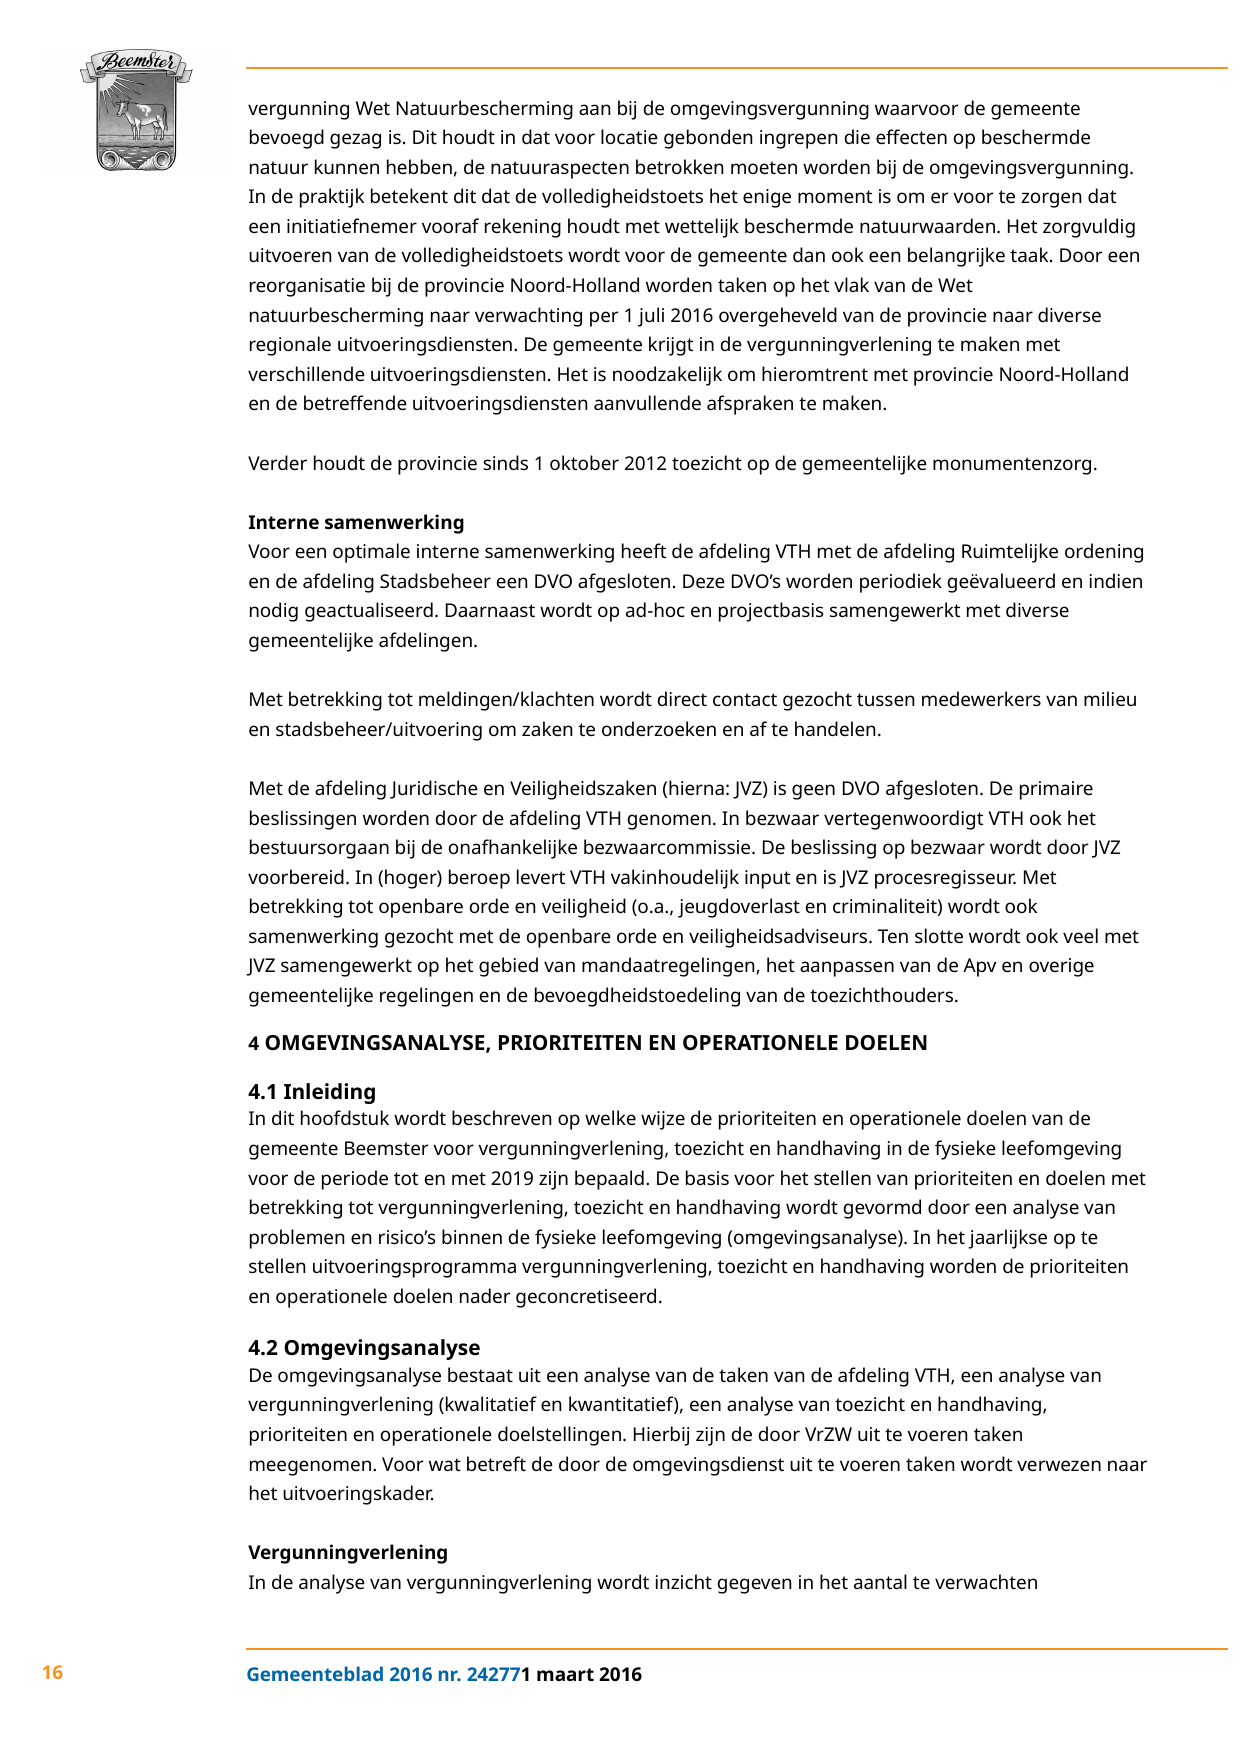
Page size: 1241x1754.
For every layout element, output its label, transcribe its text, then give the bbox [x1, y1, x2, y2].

text Voor een optimale interne samenwerking heeft de afdeling VTH met de afdeling Ruimtelijke ordening en de afdeling Stadsbeheer een DVO afgesloten. Deze DVO’s worden periodiek geëvalueerd en indien nodig geactualiseerd. Daarnaast wordt op ad-hoc en projectbasis samengewerkt met diverse gemeentelijke afdelingen. [248, 538, 1152, 653]
text In de analyse van vergunningverlening wordt inzicht gegeven in het aantal te verwachten [248, 1569, 1152, 1595]
text vergunning Wet Natuurbescherming aan bij de omgevingsvergunning waarvoor de gemeente bevoegd gezag is. Dit houdt in dat voor locatie gebonden ingrepen die effecten op beschermde natuur kunnen hebben, de natuuraspecten betrokken moeten worden bij de omgevingsvergunning. In de praktijk betekent dit dat de volledigheidstoets het enige moment is om er voor te zorgen dat een initiatiefnemer vooraf rekening houdt met wettelijk beschermde natuurwaarden. Het zorgvuldig uitvoeren van de volledigheidstoets wordt voor de gemeente dan ook een belangrijke taak. Door een reorganisatie bij de provincie Noord-Holland worden taken op het vlak van de Wet natuurbescherming naar verwachting per 1 juli 2016 overgeheveld van de provincie naar diverse regionale uitvoeringsdiensten. De gemeente krijgt in de vergunningverlening te maken met verschillende uitvoeringsdiensten. Het is noodzakelijk om hieromtrent met provincie Noord-Holland en de betreffende uitvoeringsdiensten aanvullende afspraken te maken. [248, 95, 1152, 416]
text Met betrekking tot meldingen/klachten wordt direct contact gezocht tussen medewerkers van milieu en stadsbeheer/uitvoering om zaken te onderzoeken en af te handelen. [248, 686, 1152, 742]
text Verder houdt de provincie sinds 1 oktober 2012 toezicht op de gemeentelijke monumentenzorg. [248, 450, 1152, 476]
text 4.1 Inleiding [248, 1077, 1152, 1106]
picture [41, 47, 231, 172]
text In dit hoofdstuk wordt beschreven op welke wijze de prioriteiten en operationele doelen van de gemeente Beemster voor vergunningverlening, toezicht en handhaving in de fysieke leefomgeving voor de periode tot en met 2019 zijn bepaald. De basis voor het stellen van prioriteiten en doelen met betrekking tot vergunningverlening, toezicht en handhaving wordt gevormd door een analyse van problemen en risico’s binnen de fysieke leefomgeving (omgevingsanalyse). In het jaarlijkse op te stellen uitvoeringsprogramma vergunningverlening, toezicht en handhaving worden de prioriteiten en operationele doelen nader geconcretiseerd. [248, 1106, 1152, 1309]
text De omgevingsanalyse bestaat uit een analyse van de taken van de afdeling VTH, een analyse van vergunningverlening (kwalitatief en kwantitatief), een analyse van toezicht en handhaving, prioriteiten en operationele doelstellingen. Hierbij zijn de door VrZW uit te voeren taken meegenomen. Voor wat betreft de door de omgevingsdienst uit te voeren taken wordt verwezen naar het uitvoeringskader. [248, 1362, 1152, 1506]
text Vergunningverlening [248, 1539, 1152, 1565]
text 4 OMGEVINGSANALYSE, PRIORITEITEN EN OPERATIONELE DOELEN [248, 1028, 1152, 1056]
text Interne samenwerking [248, 509, 1152, 535]
text Met de afdeling Juridische en Veiligheidszaken (hierna: JVZ) is geen DVO afgesloten. De primaire beslissingen worden door de afdeling VTH genomen. In bezwaar vertegenwoordigt VTH ook het bestuursorgaan bij de onafhankelijke bezwaarcommissie. De beslissing op bezwaar wordt door JVZ voorbereid. In (hoger) beroep levert VTH vakinhoudelijk input en is JVZ procesregisseur. Met betrekking tot openbare orde en veiligheid (o.a., jeugdoverlast en criminaliteit) wordt ook samenwerking gezocht met de openbare orde en veiligheidsadviseurs. Ten slotte wordt ook veel met JVZ samengewerkt op het gebied van mandaatregelingen, het aanpassen van de Apv en overige gemeentelijke regelingen en de bevoegdheidstoedeling van de toezichthouders. [248, 775, 1152, 1008]
text 4.2 Omgevingsanalyse [248, 1333, 1152, 1362]
